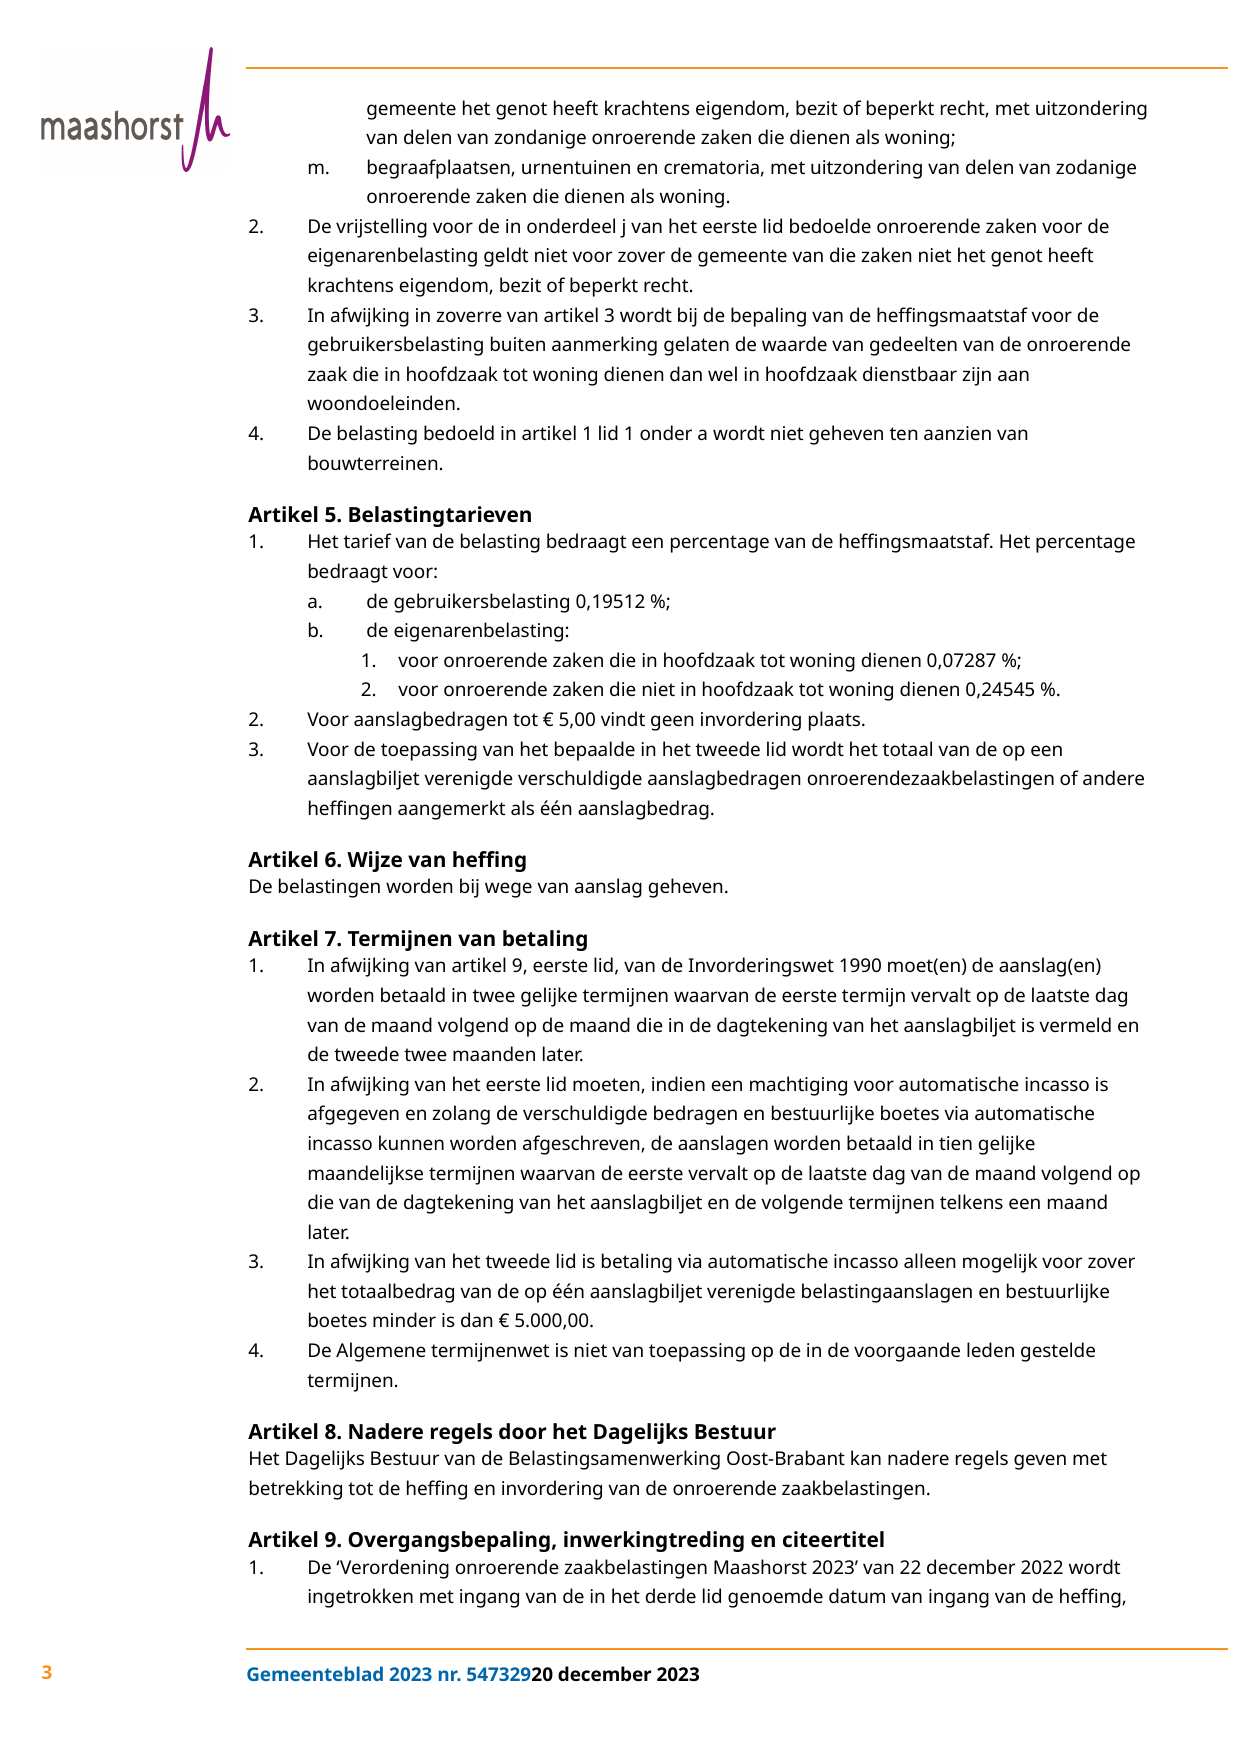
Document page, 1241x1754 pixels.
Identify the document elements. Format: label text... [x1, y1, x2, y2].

list de gebruikersbelasting 0,19512 %; [307, 588, 1152, 613]
list In afwijking in zoverre van artikel 3 wordt bij de bepaling van de heffingsmaatstaf voor de gebruikersbelasting buiten aanmerking gelaten de waarde van gedeelten van de onroerende zaak die in hoofdzaak tot woning dienen dan wel in hoofdzaak dienstbaar zijn aan woondoeleinden. [248, 302, 1152, 416]
list voor onroerende zaken die niet in hoofdzaak tot woning dienen 0,24545 %. [361, 677, 1152, 702]
text Artikel 9. Overgangsbepaling, inwerkingtreding en citeertitel [248, 1526, 1152, 1554]
list De belasting bedoeld in artikel 1 lid 1 onder a wordt niet geheven ten aanzien van bouwterreinen. [248, 420, 1152, 476]
text Artikel 7. Termijnen van betaling [248, 924, 1152, 953]
list Voor de toepassing van het bepaalde in het tweede lid wordt het totaal van de op een aanslagbiljet verenigde verschuldigde aanslagbedragen onroerendezaakbelastingen of andere heffingen aangemerkt als één aanslagbedrag. [248, 736, 1152, 821]
list Het tarief van de belasting bedraagt een percentage van de heffingsmaatstaf. Het percentage bedraagt voor: [248, 529, 1152, 584]
list In afwijking van artikel 9, eerste lid, van de Invorderingswet 1990 moet(en) de aanslag(en) worden betaald in twee gelijke termijnen waarvan de eerste termijn vervalt op de laatste dag van de maand volgend op de maand die in de dagtekening van het aanslagbiljet is vermeld en de tweede twee maanden later. [248, 953, 1152, 1067]
text De belastingen worden bij wege van aanslag geheven. [248, 874, 1152, 899]
list De vrijstelling voor de in onderdeel j van het eerste lid bedoelde onroerende zaken voor de eigenarenbelasting geldt niet voor zover de gemeente van die zaken niet het genot heeft krachtens eigendom, bezit of beperkt recht. [248, 213, 1152, 298]
list de eigenarenbelasting: [307, 617, 1152, 643]
list voor onroerende zaken die in hoofdzaak tot woning dienen 0,07287 %; [361, 647, 1152, 673]
list In afwijking van het eerste lid moeten, indien een machtiging voor automatische incasso is afgegeven en zolang de verschuldigde bedragen en bestuurlijke boetes via automatische incasso kunnen worden afgeschreven, de aanslagen worden betaald in tien gelijke maandelijkse termijnen waarvan de eerste vervalt op de laatste dag van de maand volgend op die van de dagtekening van het aanslagbiljet en de volgende termijnen telkens een maand later. [248, 1071, 1152, 1244]
list In afwijking van het tweede lid is betaling via automatische incasso alleen mogelijk voor zover het totaalbedrag van de op één aanslagbiljet verenigde belastingaanslagen en bestuurlijke boetes minder is dan € 5.000,00. [248, 1248, 1152, 1333]
list De ‘Verordening onroerende zaakbelastingen Maashorst 2023’ van 22 december 2022 wordt ingetrokken met ingang van de in het derde lid genoemde datum van ingang van de heffing, [248, 1554, 1152, 1609]
picture [41, 47, 231, 172]
list gemeente het genot heeft krachtens eigendom, bezit of beperkt recht, met uitzondering van delen van zondanige onroerende zaken die dienen als woning; [307, 95, 1152, 150]
text Artikel 6. Wijze van heffing [248, 845, 1152, 874]
list De Algemene termijnenwet is niet van toepassing op de in de voorgaande leden gestelde termijnen. [248, 1337, 1152, 1392]
text Artikel 8. Nadere regels door het Dagelijks Bestuur [248, 1417, 1152, 1446]
text Het Dagelijks Bestuur van de Belastingsamenwerking Oost-Brabant kan nadere regels geven met betrekking tot de heffing en invordering van de onroerende zaakbelastingen. [248, 1446, 1152, 1501]
list Voor aanslagbedragen tot € 5,00 vindt geen invordering plaats. [248, 706, 1152, 732]
text Artikel 5. Belastingtarieven [248, 500, 1152, 529]
list begraafplaatsen, urnentuinen en crematoria, met uitzondering van delen van zodanige onroerende zaken die dienen als woning. [307, 154, 1152, 209]
